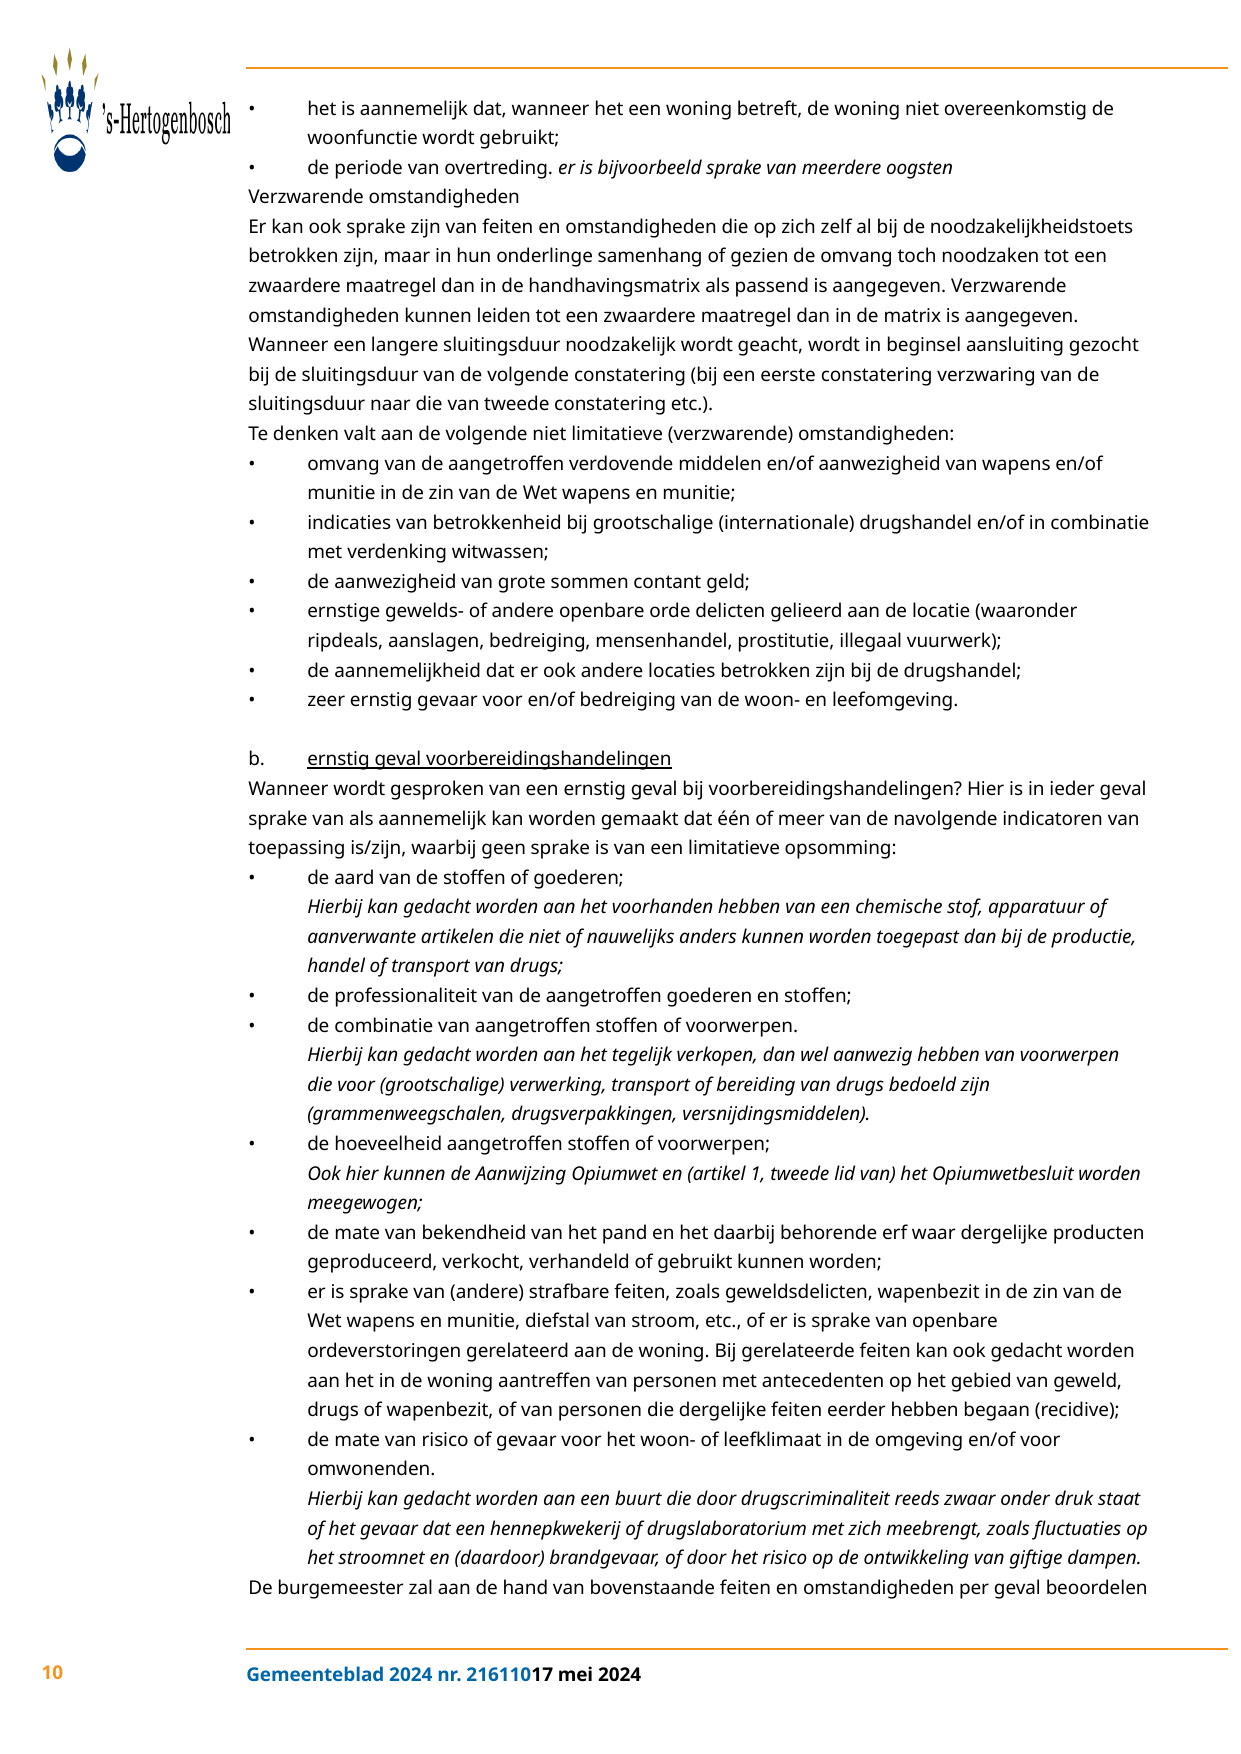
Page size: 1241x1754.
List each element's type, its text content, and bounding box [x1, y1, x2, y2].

list er is sprake van (andere) strafbare feiten, zoals geweldsdelicten, wapenbezit in de zin van de Wet wapens en munitie, diefstal van stroom, etc., of er is sprake van openbare ordeverstoringen gerelateerd aan de woning. Bij gerelateerde feiten kan ook gedacht worden aan het in de woning aantreffen van personen met antecedenten op het gebied van geweld, drugs of wapenbezit, of van personen die dergelijke feiten eerder hebben begaan (recidive); [248, 1278, 1152, 1422]
list de professionaliteit van de aangetroffen goederen en stoffen; [248, 982, 1152, 1008]
list zeer ernstig gevaar voor en/of bedreiging van de woon- en leefomgeving. [248, 686, 1152, 712]
list ernstig geval voorbereidingshandelingen [248, 746, 1152, 771]
list Ook hier kunnen de Aanwijzing Opiumwet en (artikel 1, tweede lid van) het Opiumwetbesluit worden meegewogen; [248, 1160, 1152, 1215]
list de hoeveelheid aangetroffen stoffen of voorwerpen; [248, 1130, 1152, 1156]
text Wanneer wordt gesproken van een ernstig geval bij voorbereidingshandelingen? Hier is in ieder geval sprake van als aannemelijk kan worden gemaakt dat één of meer van de navolgende indicatoren van toepassing is/zijn, waarbij geen sprake is van een limitatieve opsomming: [248, 775, 1152, 860]
list indicaties van betrokkenheid bij grootschalige (internationale) drugshandel en/of in combinatie met verdenking witwassen; [248, 509, 1152, 564]
list de aard van de stoffen of goederen; [248, 864, 1152, 890]
text Verzwarende omstandigheden [248, 183, 1152, 209]
list de combinatie van aangetroffen stoffen of voorwerpen. [248, 1012, 1152, 1038]
list Hierbij kan gedacht worden aan het tegelijk verkopen, dan wel aanwezig hebben van voorwerpen die voor (grootschalige) verwerking, transport of bereiding van drugs bedoeld zijn (grammenweegschalen, drugsverpakkingen, versnijdingsmiddelen). [248, 1041, 1152, 1126]
list Hierbij kan gedacht worden aan een buurt die door drugscriminaliteit reeds zwaar onder druk staat of het gevaar dat een hennepkwekerij of drugslaboratorium met zich meebrengt, zoals fluctuaties op het stroomnet en (daardoor) brandgevaar, of door het risico op de ontwikkeling van giftige dampen. [248, 1485, 1152, 1570]
list de aanwezigheid van grote sommen contant geld; [248, 568, 1152, 594]
list het is aannemelijk dat, wanneer het een woning betreft, de woning niet overeenkomstig de woonfunctie wordt gebruikt; [248, 95, 1152, 150]
list de mate van bekendheid van het pand en het daarbij behorende erf waar dergelijke producten geproduceerd, verkocht, verhandeld of gebruikt kunnen worden; [248, 1219, 1152, 1274]
list ernstige gewelds- of andere openbare orde delicten gelieerd aan de locatie (waaronder ripdeals, aanslagen, bedreiging, mensenhandel, prostitutie, illegaal vuurwerk); [248, 598, 1152, 653]
list de periode van overtreding. er is bijvoorbeeld sprake van meerdere oogsten [248, 154, 1152, 180]
text Te denken valt aan de volgende niet limitatieve (verzwarende) omstandigheden: [248, 420, 1152, 446]
list de mate van risico of gevaar voor het woon- of leefklimaat in de omgeving en/of voor omwonenden. [248, 1426, 1152, 1481]
list omvang van de aangetroffen verdovende middelen en/of aanwezigheid van wapens en/of munitie in de zin van de Wet wapens en munitie; [248, 450, 1152, 505]
text De burgemeester zal aan de hand van bovenstaande feiten en omstandigheden per geval beoordelen [248, 1574, 1152, 1600]
text Er kan ook sprake zijn van feiten en omstandigheden die op zich zelf al bij de noodzakelijkheidstoets betrokken zijn, maar in hun onderlinge samenhang of gezien de omvang toch noodzaken tot een zwaardere maatregel dan in de handhavingsmatrix als passend is aangegeven. Verzwarende omstandigheden kunnen leiden tot een zwaardere maatregel dan in de matrix is aangegeven. Wanneer een langere sluitingsduur noodzakelijk wordt geacht, wordt in beginsel aansluiting gezocht bij de sluitingsduur van de volgende constatering (bij een eerste constatering verzwaring van de sluitingsduur naar die van tweede constatering etc.). [248, 213, 1152, 416]
list de aannemelijkheid dat er ook andere locaties betrokken zijn bij de drugshandel; [248, 657, 1152, 683]
picture [41, 47, 231, 172]
list Hierbij kan gedacht worden aan het voorhanden hebben van een chemische stof, apparatuur of aanverwante artikelen die niet of nauwelijks anders kunnen worden toegepast dan bij de productie, handel of transport van drugs; [248, 893, 1152, 978]
